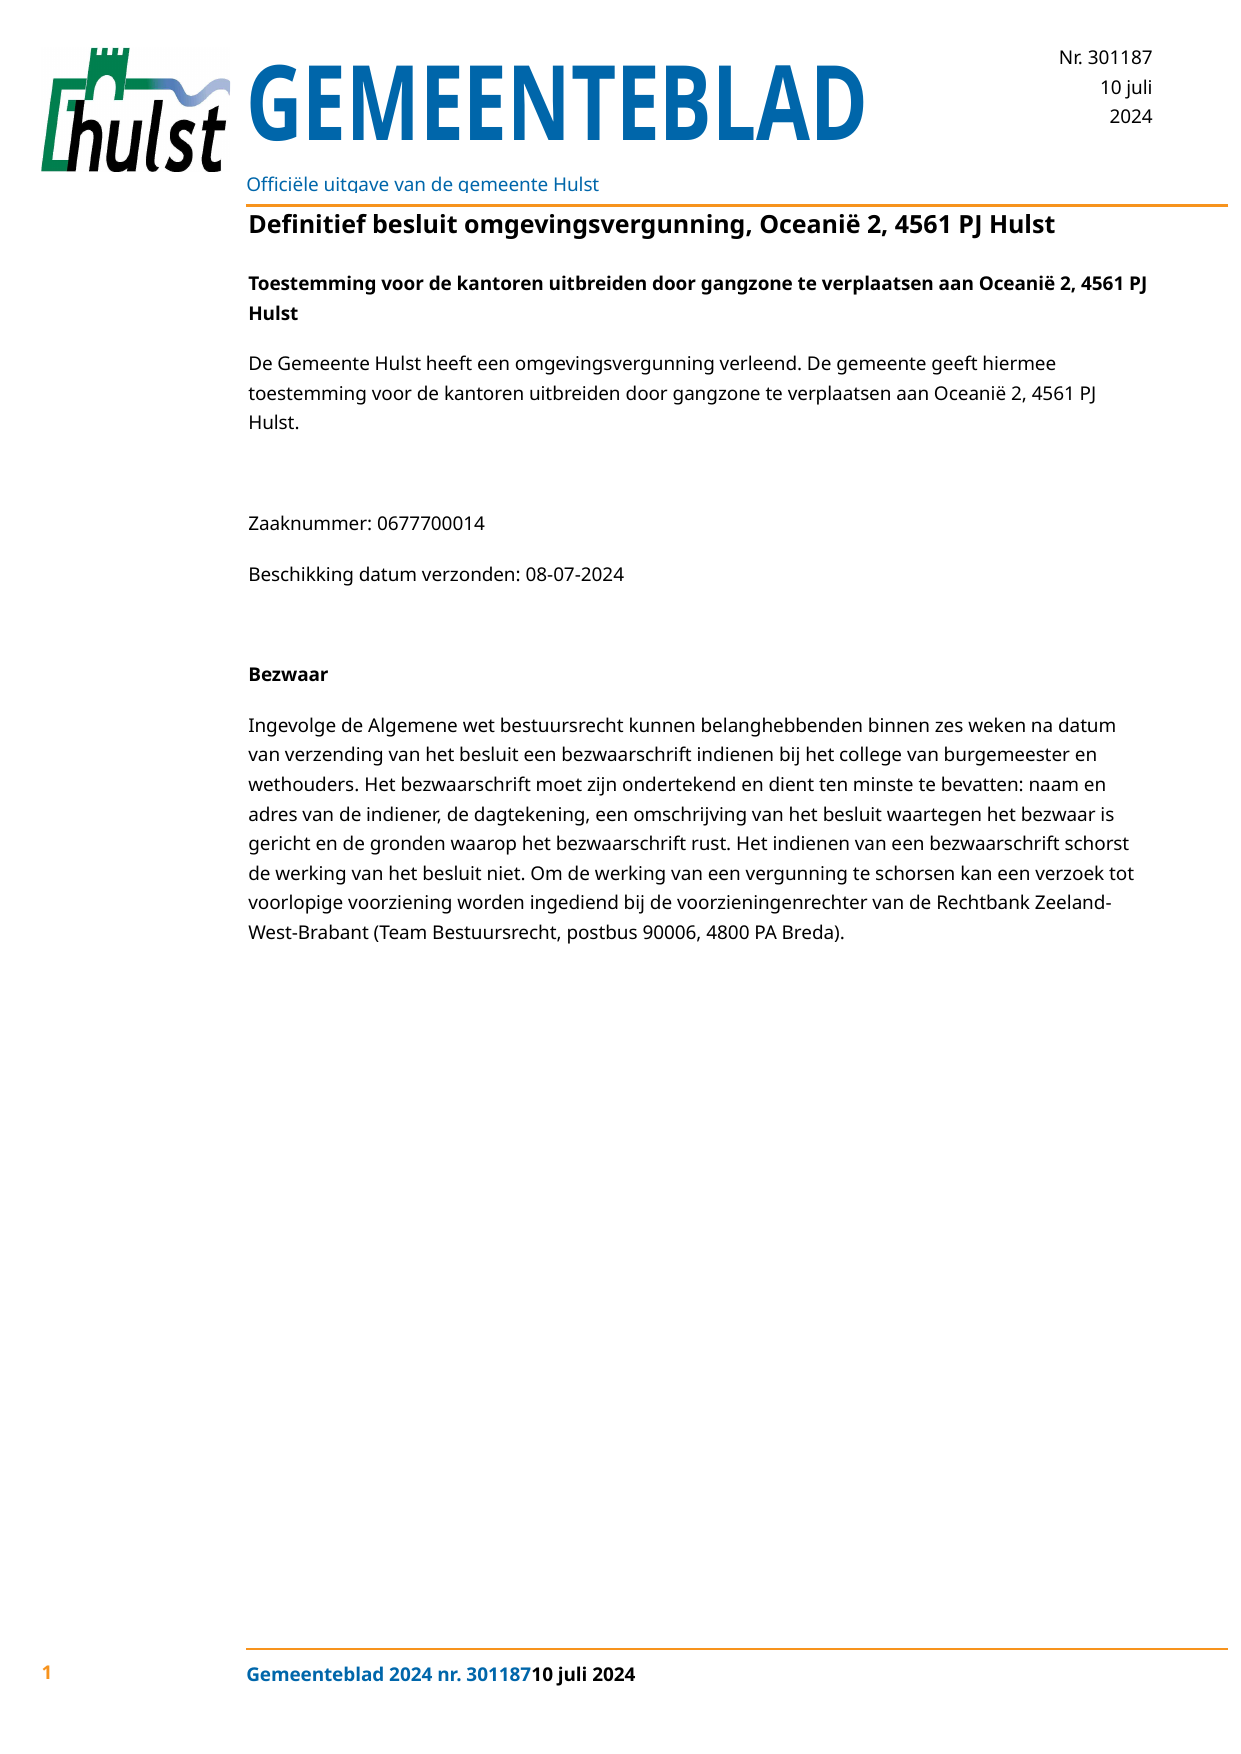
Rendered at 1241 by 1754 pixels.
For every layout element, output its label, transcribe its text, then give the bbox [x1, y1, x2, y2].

text Bezwaar [248, 662, 1152, 687]
text Toestemming voor de kantoren uitbreiden door gangzone te verplaatsen aan Oceanië 2, 4561 PJ Hulst [248, 270, 1152, 326]
text Definitief besluit omgevingsvergunning, Oceanië 2, 4561 PJ Hulst [248, 207, 1152, 241]
text Zaaknummer: 0677700014 [248, 510, 1152, 536]
text Beschikking datum verzonden: 08-07-2024 [248, 561, 1152, 586]
text De Gemeente Hulst heeft een omgevingsvergunning verleend. De gemeente geeft hiermee toestemming voor de kantoren uitbreiden door gangzone te verplaatsen aan Oceanië 2, 4561 PJ Hulst. [248, 350, 1152, 435]
text Ingevolge de Algemene wet bestuursrecht kunnen belanghebbenden binnen zes weken na datum van verzending van het besluit een bezwaarschrift indienen bij het college van burgemeester en wethouders. Het bezwaarschrift moet zijn ondertekend en dient ten minste te bevatten: naam en adres van de indiener, de dagtekening, een omschrijving van het besluit waartegen het bezwaar is gericht en de gronden waarop het bezwaarschrift rust. Het indienen van een bezwaarschrift schorst de werking van het besluit niet. Om de werking van een vergunning te schorsen kan een verzoek tot voorlopige voorziening worden ingediend bij de voorzieningenrechter van de Rechtbank Zeeland-West-Brabant (Team Bestuursrecht, postbus 90006, 4800 PA Breda). [248, 712, 1152, 945]
picture [41, 47, 231, 172]
